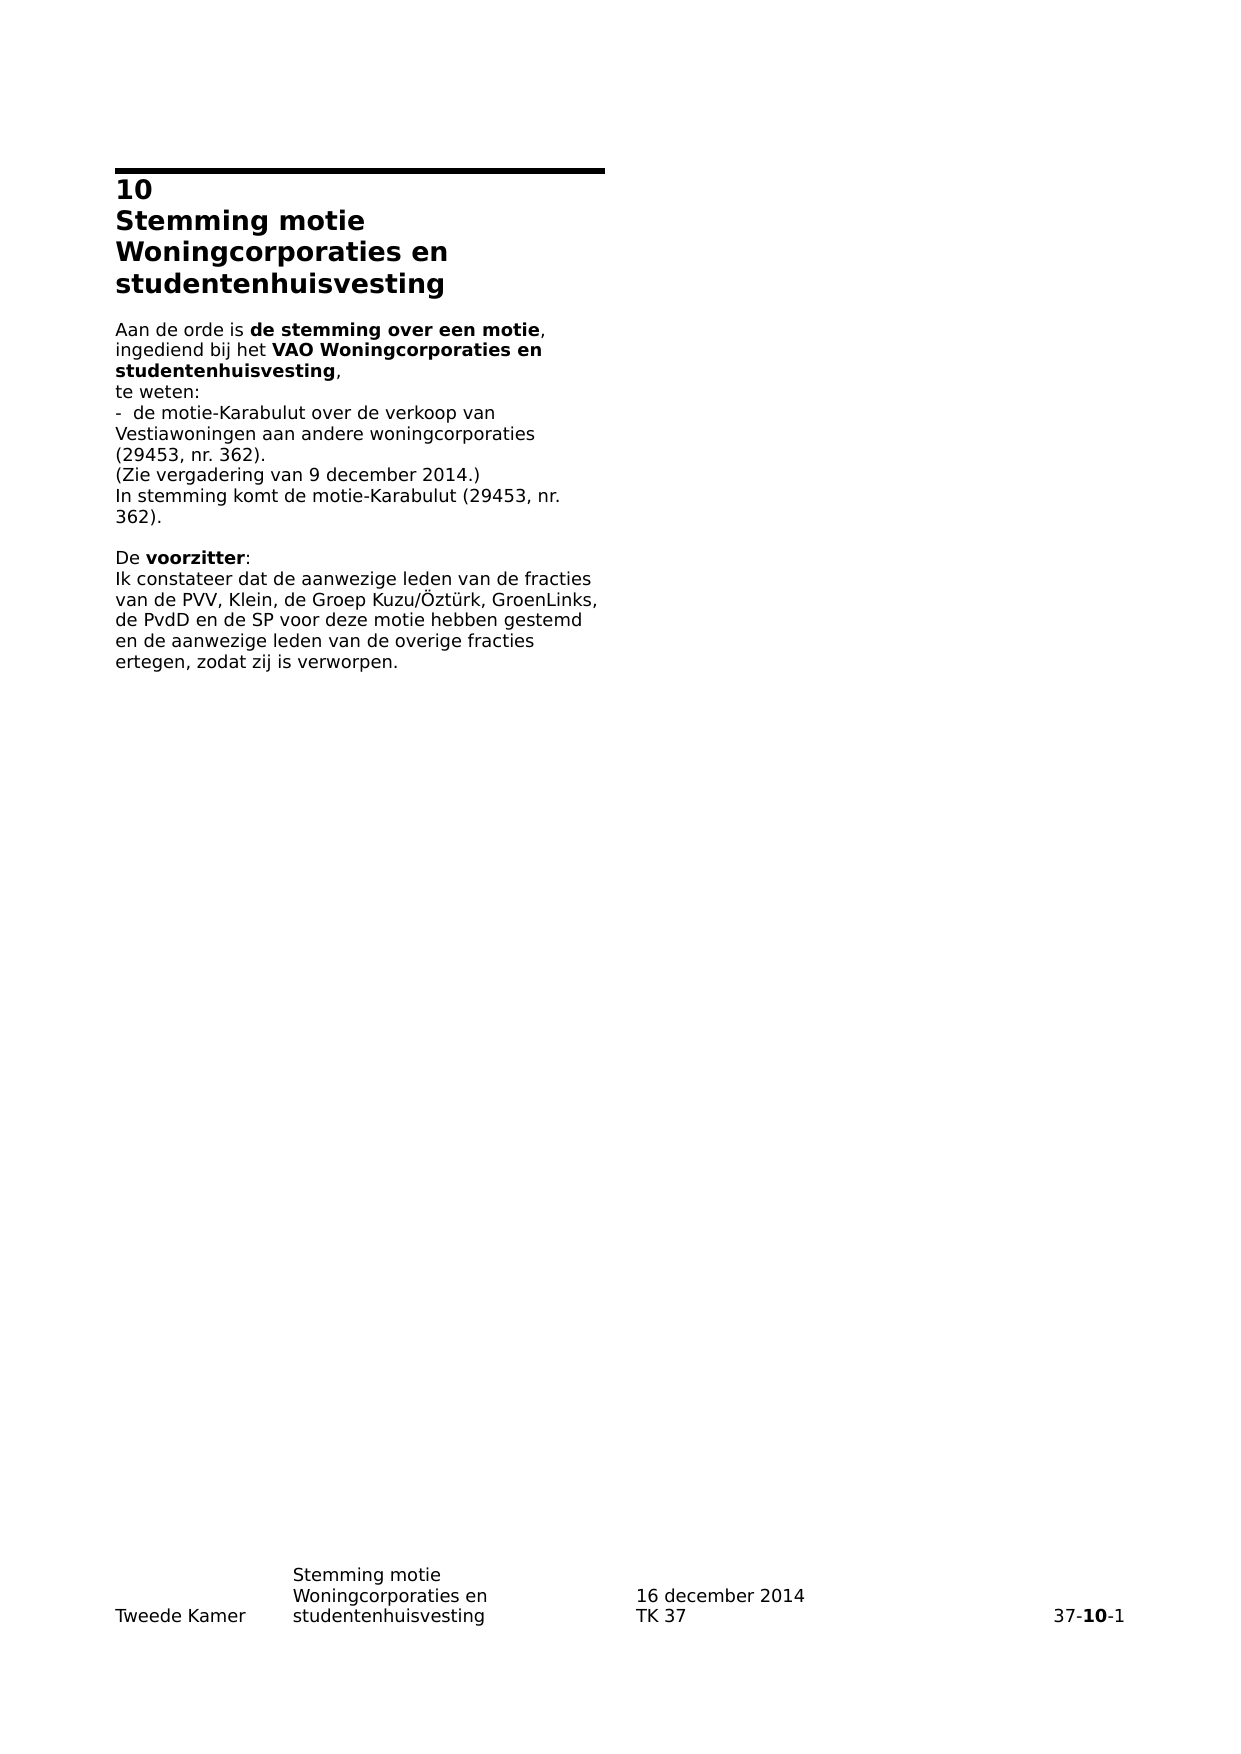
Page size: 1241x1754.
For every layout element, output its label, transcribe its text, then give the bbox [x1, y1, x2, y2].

title 10 Stemming motie Woningcorporaties en studentenhuisvesting [115, 174, 605, 299]
text Ik constateer dat de aanwezige leden van de fracties van de PVV, Klein, de Groep Kuzu/Öztürk, GroenLinks, de PvdD en de SP voor deze motie hebben gestemd en de aanwezige leden van de overige fracties ertegen, zodat zij is verworpen. [115, 568, 605, 673]
text te weten: [115, 382, 605, 403]
text De voorzitter: [115, 548, 605, 568]
text Aan de orde is de stemming over een motie, ingediend bij het VAO Woningcorporaties en studentenhuisvesting, [115, 319, 605, 382]
text In stemming komt de motie-Karabulut (29453, nr. 362). [115, 486, 605, 528]
text (Zie vergadering van 9 december 2014.) [115, 465, 605, 486]
list de motie-Karabulut over de verkoop van Vestiawoningen aan andere woningcorporaties (29453, nr. 362). [115, 403, 605, 465]
